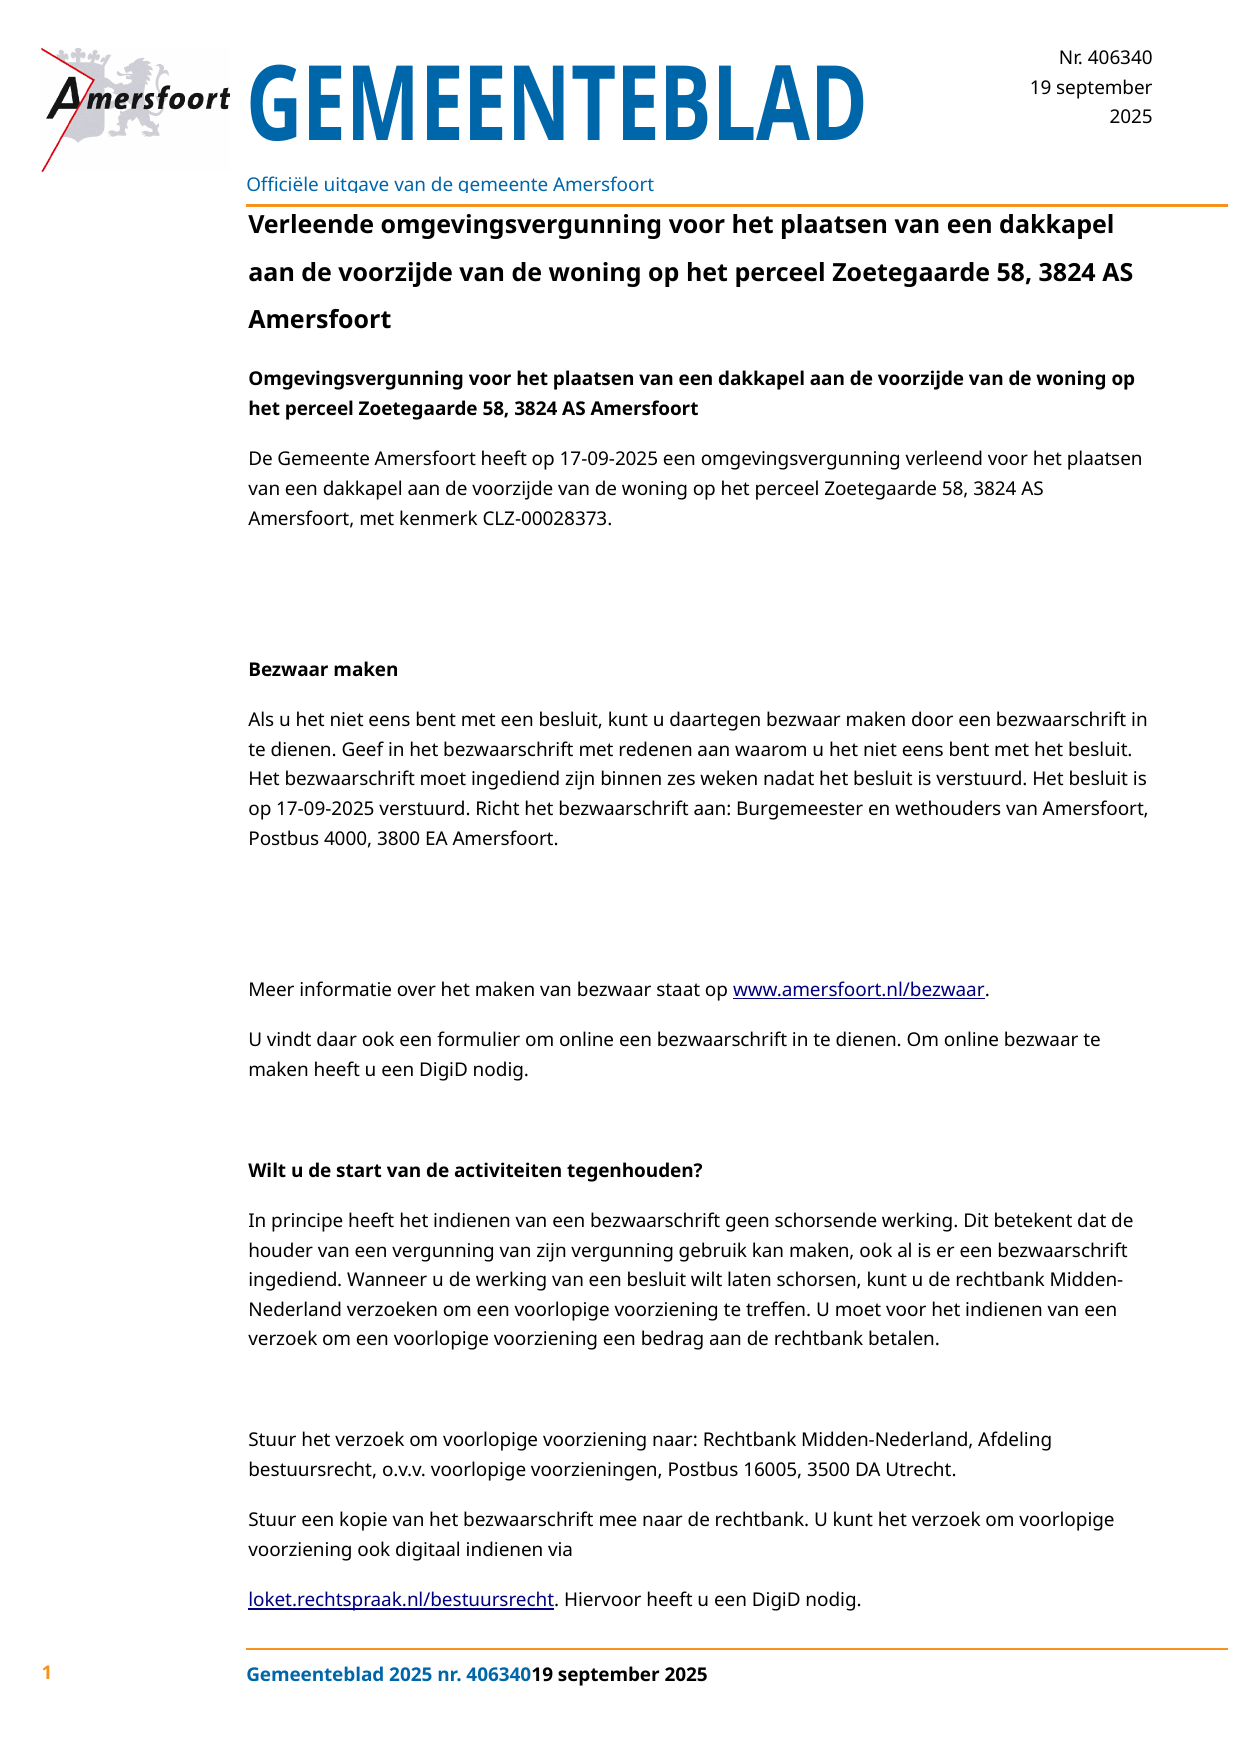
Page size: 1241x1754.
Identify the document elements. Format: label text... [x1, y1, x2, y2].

text Stuur een kopie van het bezwaarschrift mee naar de rechtbank. U kunt het verzoek om voorlopige voorziening ook digitaal indienen via [248, 1506, 1152, 1562]
text Meer informatie over het maken van bezwaar staat op www.amersfoort.nl/bezwaar. [248, 976, 1152, 1002]
text loket.rechtspraak.nl/bestuursrecht. Hiervoor heeft u een DigiD nodig. [248, 1586, 1152, 1612]
text U vindt daar ook een formulier om online een bezwaarschrift in te dienen. Om online bezwaar te maken heeft u een DigiD nodig. [248, 1026, 1152, 1082]
text In principe heeft het indienen van een bezwaarschrift geen schorsende werking. Dit betekent dat de houder van een vergunning van zijn vergunning gebruik kan maken, ook al is er een bezwaarschrift ingediend. Wanneer u de werking van een besluit wilt laten schorsen, kunt u de rechtbank Midden-Nederland verzoeken om een voorlopige voorziening te treffen. U moet voor het indienen van een verzoek om een voorlopige voorziening een bedrag aan de rechtbank betalen. [248, 1207, 1152, 1351]
text Stuur het verzoek om voorlopige voorziening naar: Rechtbank Midden-Nederland, Afdeling bestuursrecht, o.v.v. voorlopige voorzieningen, Postbus 16005, 3500 DA Utrecht. [248, 1426, 1152, 1482]
text De Gemeente Amersfoort heeft op 17-09-2025 een omgevingsvergunning verleend voor het plaatsen van een dakkapel aan de voorzijde van de woning op het perceel Zoetegaarde 58, 3824 AS Amersfoort, met kenmerk CLZ-00028373. [248, 446, 1152, 530]
text Als u het niet eens bent met een besluit, kunt u daartegen bezwaar maken door een bezwaarschrift in te dienen. Geef in het bezwaarschrift met redenen aan waarom u het niet eens bent met het besluit. Het bezwaarschrift moet ingediend zijn binnen zes weken nadat het besluit is verstuurd. Het besluit is op 17-09-2025 verstuurd. Richt het bezwaarschrift aan: Burgemeester en wethouders van Amersfoort, Postbus 4000, 3800 EA Amersfoort. [248, 706, 1152, 850]
text Omgevingsvergunning voor het plaatsen van een dakkapel aan de voorzijde van de woning op het perceel Zoetegaarde 58, 3824 AS Amersfoort [248, 366, 1152, 421]
text Bezwaar maken [248, 656, 1152, 682]
picture [41, 47, 231, 172]
text Verleende omgevingsvergunning voor het plaatsen van een dakkapel aan de voorzijde van de woning op het perceel Zoetegaarde 58, 3824 AS Amersfoort [248, 207, 1152, 336]
text Wilt u de start van de activiteiten tegenhouden? [248, 1157, 1152, 1182]
